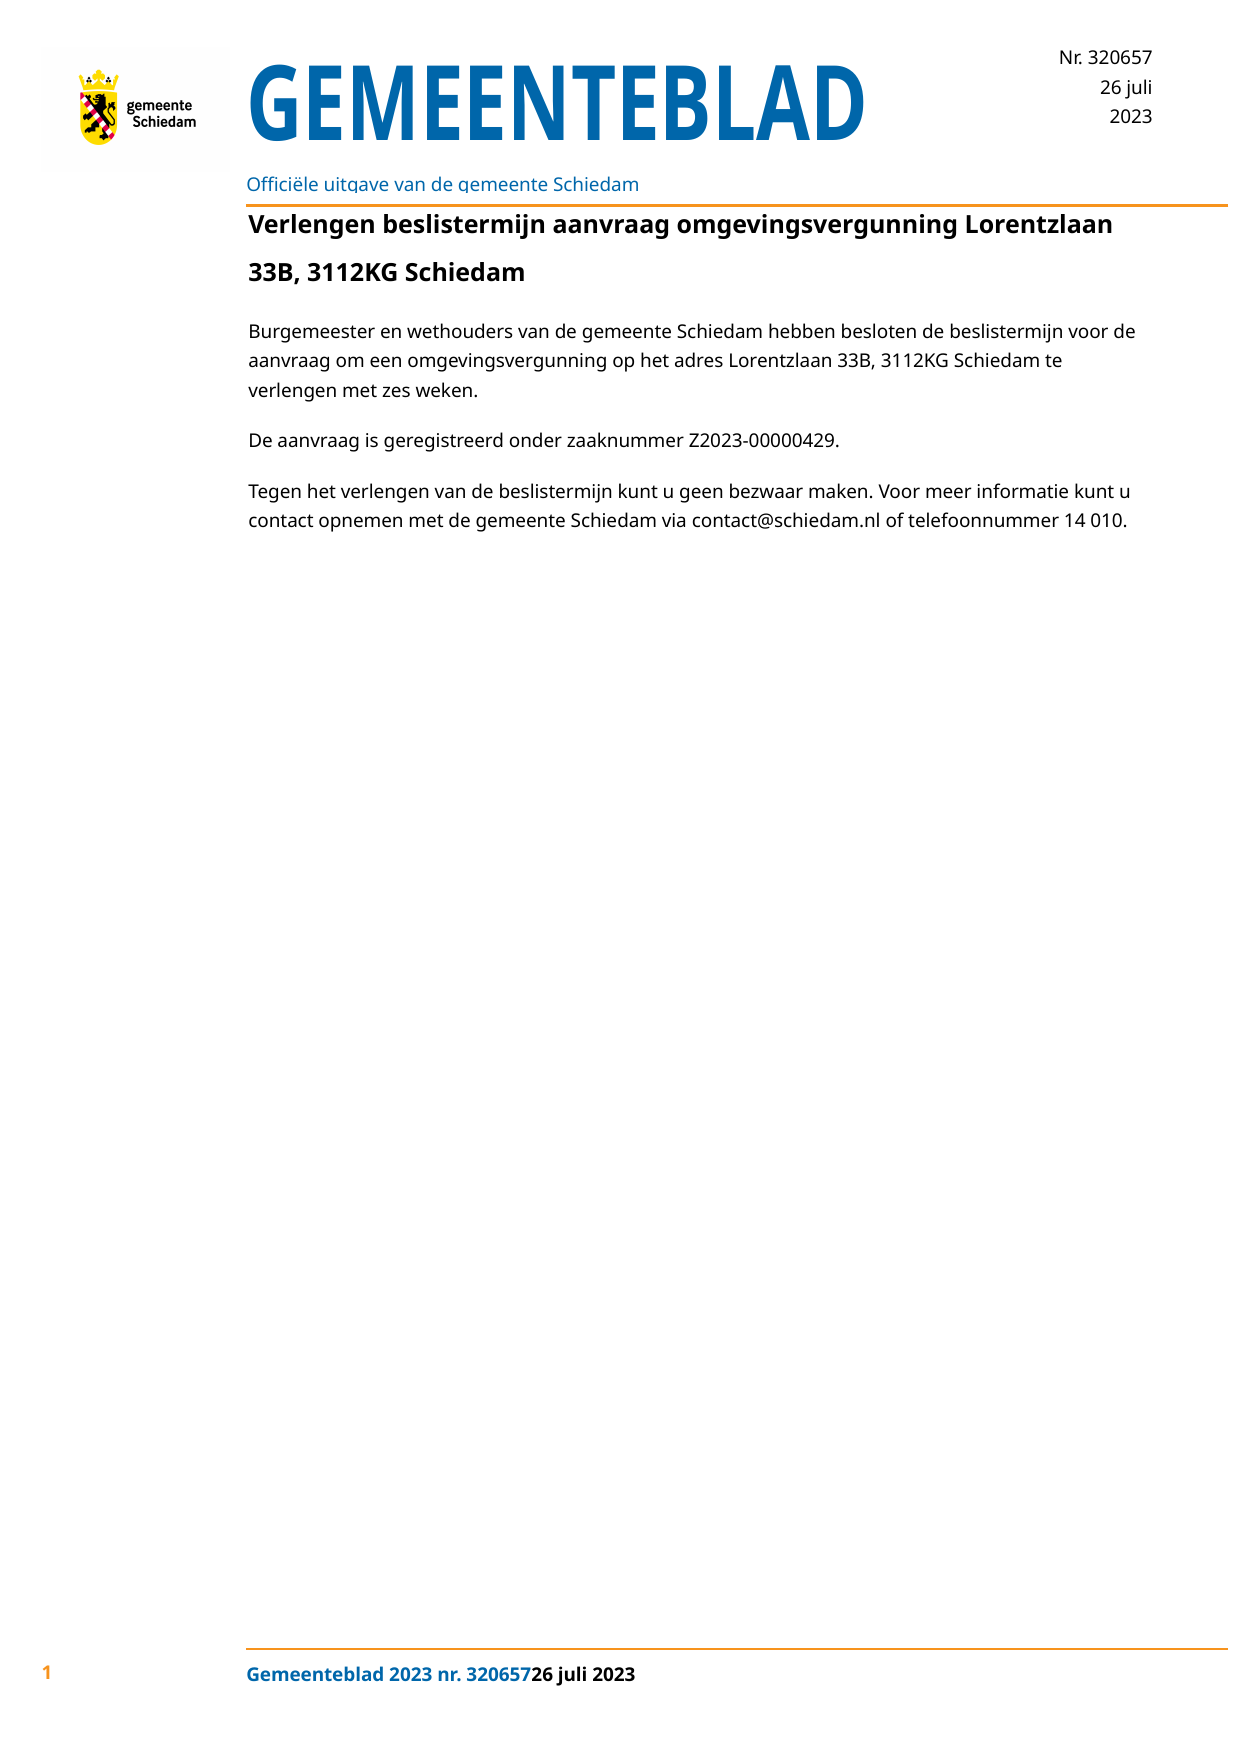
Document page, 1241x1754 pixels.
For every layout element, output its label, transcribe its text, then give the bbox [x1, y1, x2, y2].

text Verlengen beslistermijn aanvraag omgevingsvergunning Lorentzlaan 33B, 3112KG Schiedam [248, 207, 1152, 288]
text Burgemeester en wethouders van de gemeente Schiedam hebben besloten de beslistermijn voor de aanvraag om een omgevingsvergunning op het adres Lorentzlaan 33B, 3112KG Schiedam te verlengen met zes weken. [248, 318, 1152, 403]
picture [41, 47, 231, 172]
text Tegen het verlengen van de beslistermijn kunt u geen bezwaar maken. Voor meer informatie kunt u contact opnemen met de gemeente Schiedam via contact@schiedam.nl of telefoonnummer 14 010. [248, 478, 1152, 533]
text De aanvraag is geregistreerd onder zaaknummer Z2023-00000429. [248, 427, 1152, 453]
